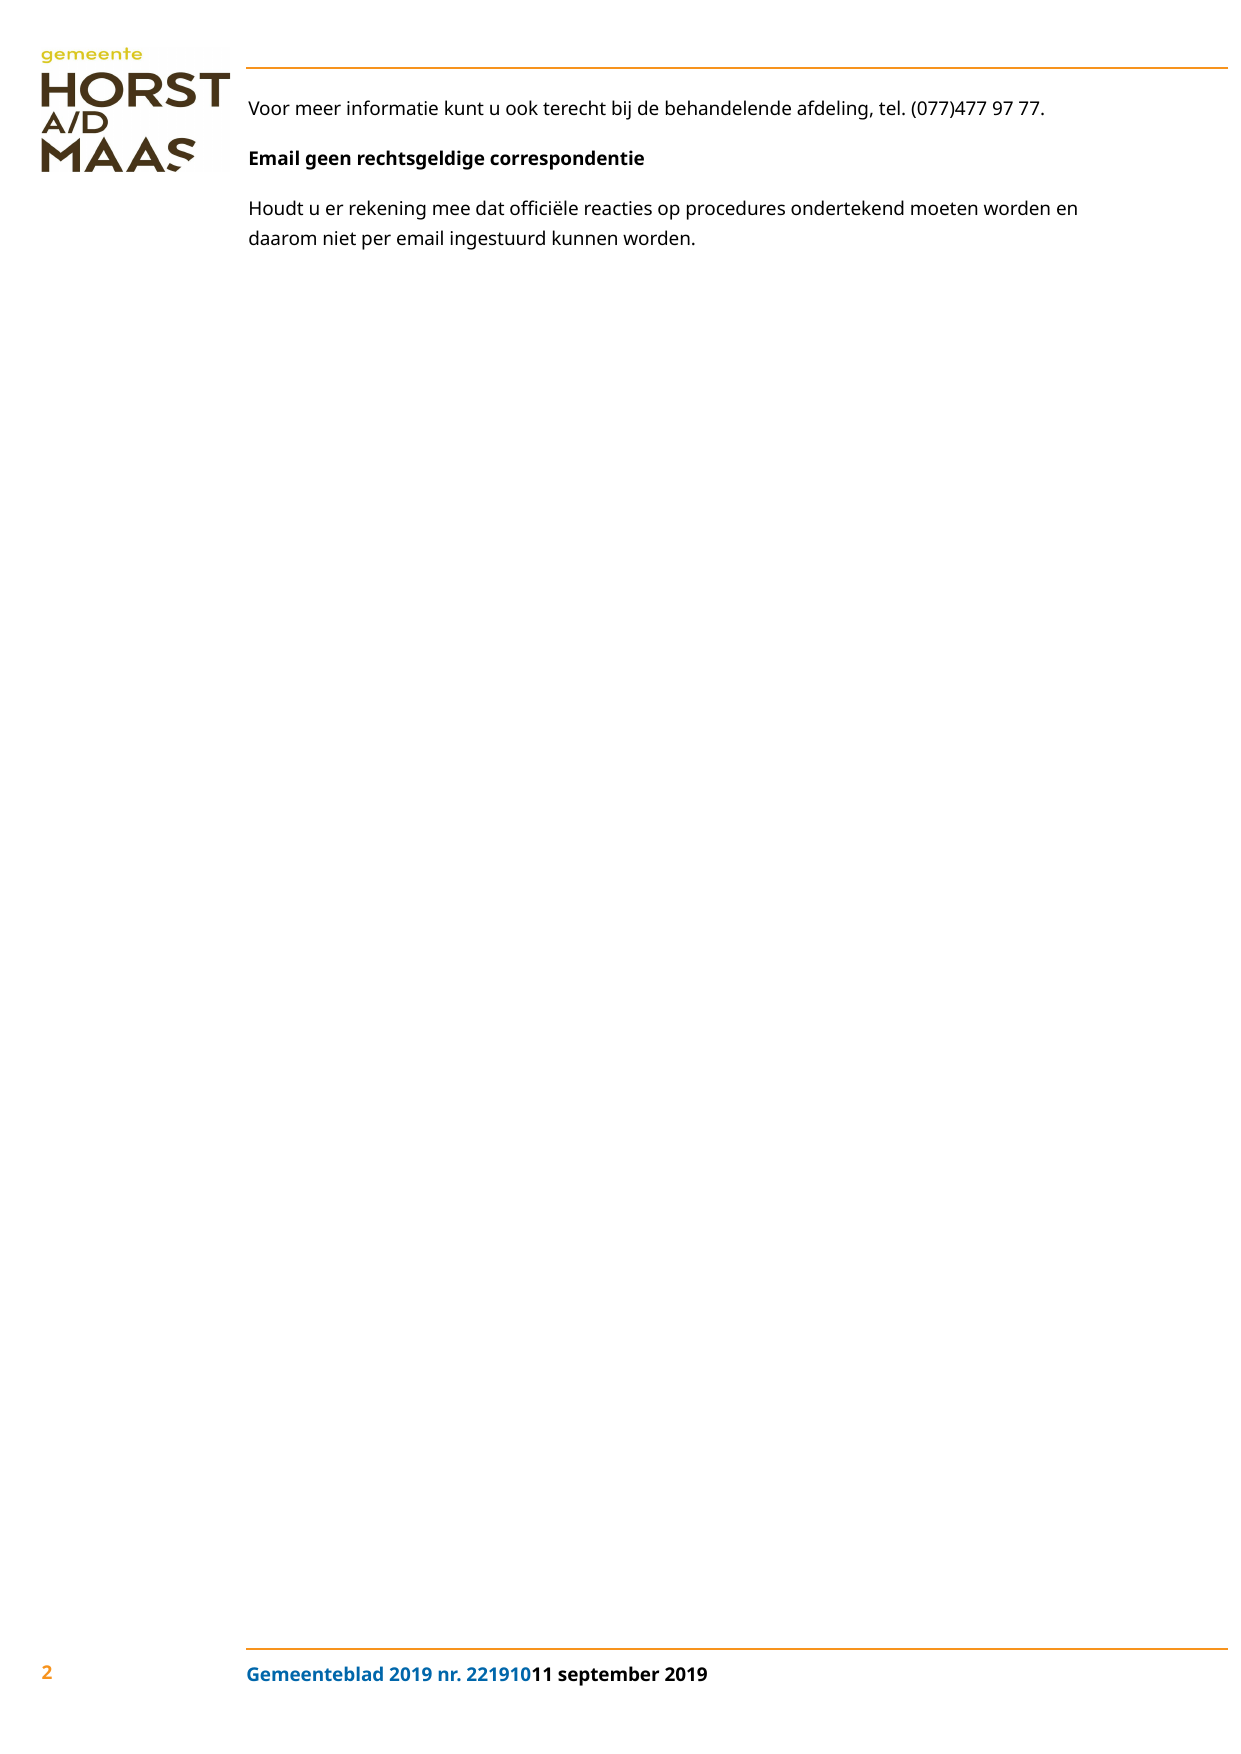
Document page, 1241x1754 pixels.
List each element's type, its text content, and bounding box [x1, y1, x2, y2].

picture [41, 47, 231, 172]
text Email geen rechtsgeldige correspondentie [248, 145, 1152, 171]
text Houdt u er rekening mee dat officiële reacties op procedures ondertekend moeten worden en daarom niet per email ingestuurd kunnen worden. [248, 196, 1152, 251]
text Voor meer informatie kunt u ook terecht bij de behandelende afdeling, tel. (077)477 97 77. [248, 95, 1152, 121]
